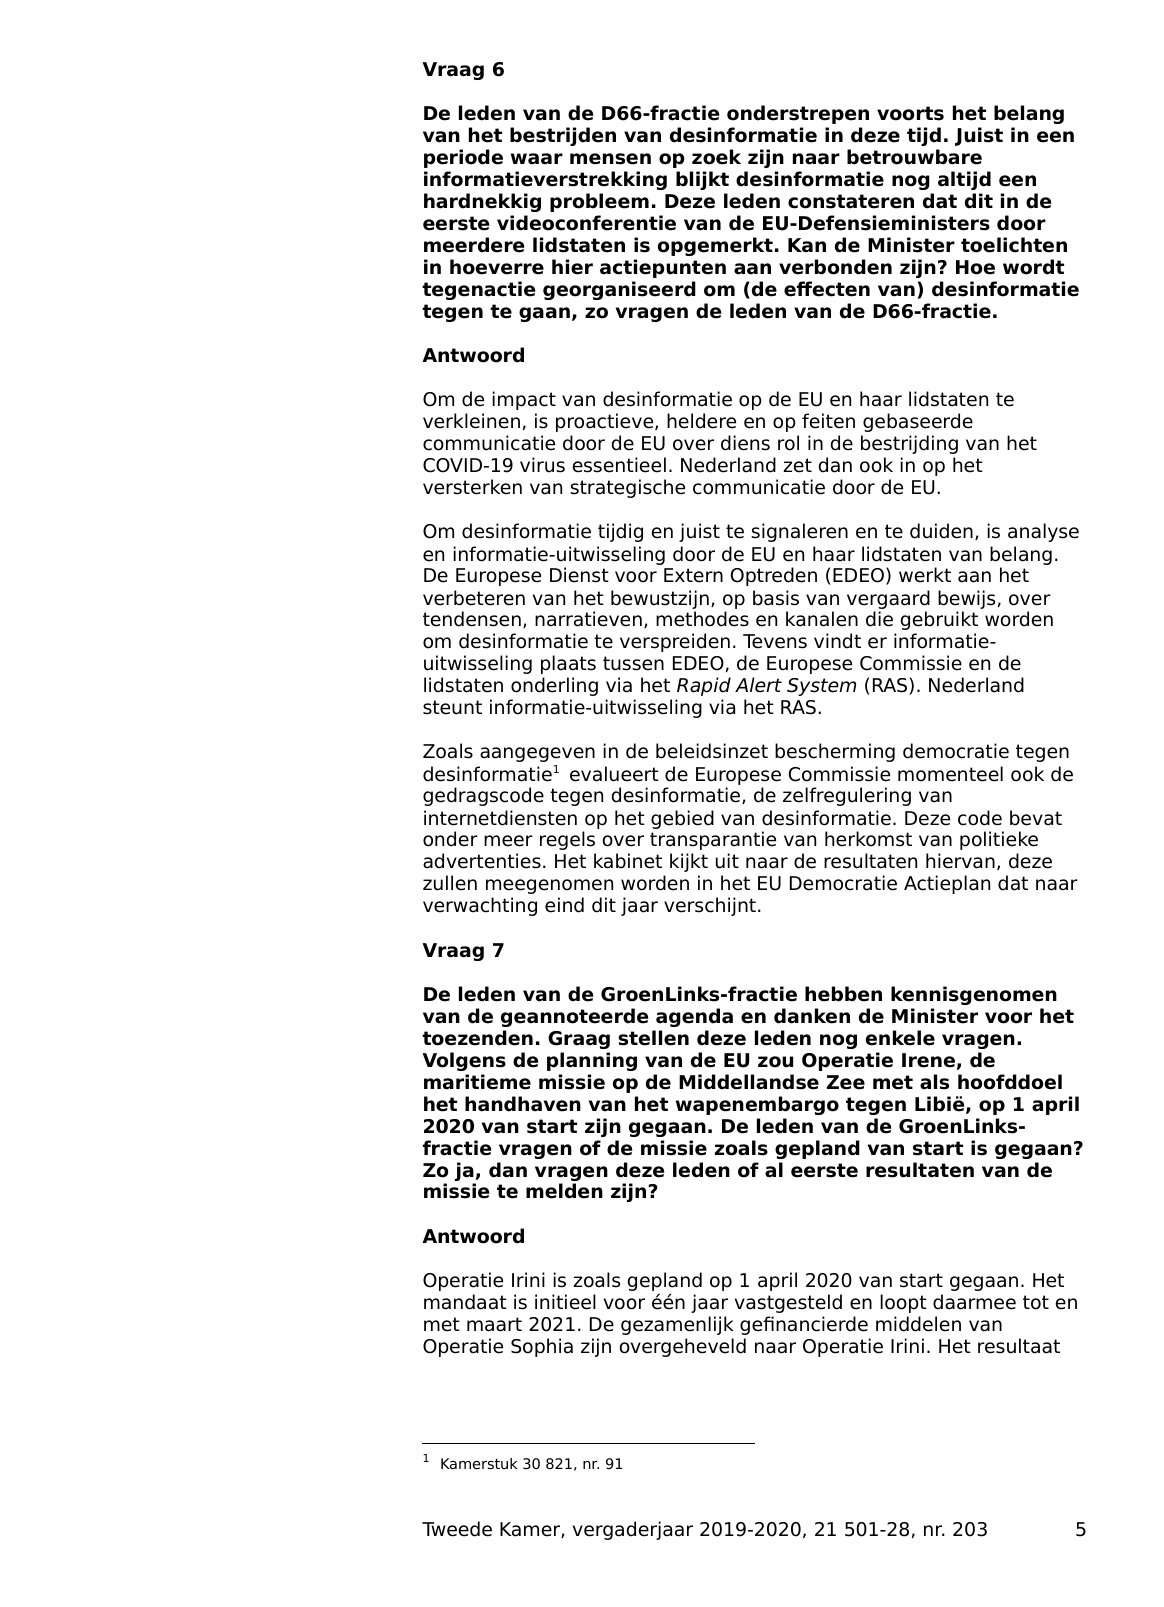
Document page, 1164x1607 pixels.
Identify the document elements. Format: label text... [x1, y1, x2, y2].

subtitle Antwoord [422, 345, 1087, 367]
text Om de impact van desinformatie op de EU en haar lidstaten te verkleinen, is proactieve, heldere en op feiten gebaseerde communicatie door de EU over diens rol in de bestrijding van het COVID-19 virus essentieel. Nederland zet dan ook in op het versterken van strategische communicatie door de EU. [422, 389, 1087, 499]
text De leden van de GroenLinks-fractie hebben kennisgenomen van de geannoteerde agenda en danken de Minister voor het toezenden. Graag stellen deze leden nog enkele vragen. Volgens de planning van de EU zou Operatie Irene, de maritieme missie op de Middellandse Zee met als hoofddoel het handhaven van het wapenembargo tegen Libië, op 1 april 2020 van start zijn gegaan. De leden van de GroenLinks-fractie vragen of de missie zoals gepland van start is gegaan? Zo ja, dan vragen deze leden of al eerste resultaten van de missie te melden zijn? [422, 984, 1087, 1203]
text De leden van de D66-fractie onderstrepen voorts het belang van het bestrijden van desinformatie in deze tijd. Juist in een periode waar mensen op zoek zijn naar betrouwbare informatieverstrekking blijkt desinformatie nog altijd een hardnekkig probleem. Deze leden constateren dat dit in de eerste videoconferentie van de EU-Defensieministers door meerdere lidstaten is opgemerkt. Kan de Minister toelichten in hoeverre hier actiepunten aan verbonden zijn? Hoe wordt tegenactie georganiseerd om (de effecten van) desinformatie tegen te gaan, zo vragen de leden van de D66-fractie. [422, 103, 1087, 323]
text Zoals aangegeven in de beleidsinzet bescherming democratie tegen desinformatie evalueert de Europese Commissie momenteel ook de gedragscode tegen desinformatie, de zelfregulering van internetdiensten op het gebied van desinformatie. Deze code bevat onder meer regels over transparantie van herkomst van politieke advertenties. Het kabinet kijkt uit naar de resultaten hiervan, deze zullen meegenomen worden in het EU Democratie Actieplan dat naar verwachting eind dit jaar verschijnt. [422, 741, 1087, 917]
subtitle Vraag 7 [422, 939, 1087, 961]
subtitle Vraag 6 [422, 59, 1087, 81]
text Kamerstuk 30 821, nr. 91 [422, 1452, 1087, 1474]
subtitle Antwoord [422, 1226, 1087, 1248]
text Om desinformatie tijdig en juist te signaleren en te duiden, is analyse en informatie-uitwisseling door de EU en haar lidstaten van belang. De Europese Dienst voor Extern Optreden (EDEO) werkt aan het verbeteren van het bewustzijn, op basis van vergaard bewijs, over tendensen, narratieven, methodes en kanalen die gebruikt worden om desinformatie te verspreiden. Tevens vindt er informatie-uitwisseling plaats tussen EDEO, de Europese Commissie en de lidstaten onderling via het Rapid Alert System (RAS). Nederland steunt informatie-uitwisseling via het RAS. [422, 521, 1087, 719]
text Operatie Irini is zoals gepland op 1 april 2020 van start gegaan. Het mandaat is initieel voor één jaar vastgesteld en loopt daarmee tot en met maart 2021. De gezamenlijk gefinancierde middelen van Operatie Sophia zijn overgeheveld naar Operatie Irini. Het resultaat [422, 1270, 1087, 1358]
